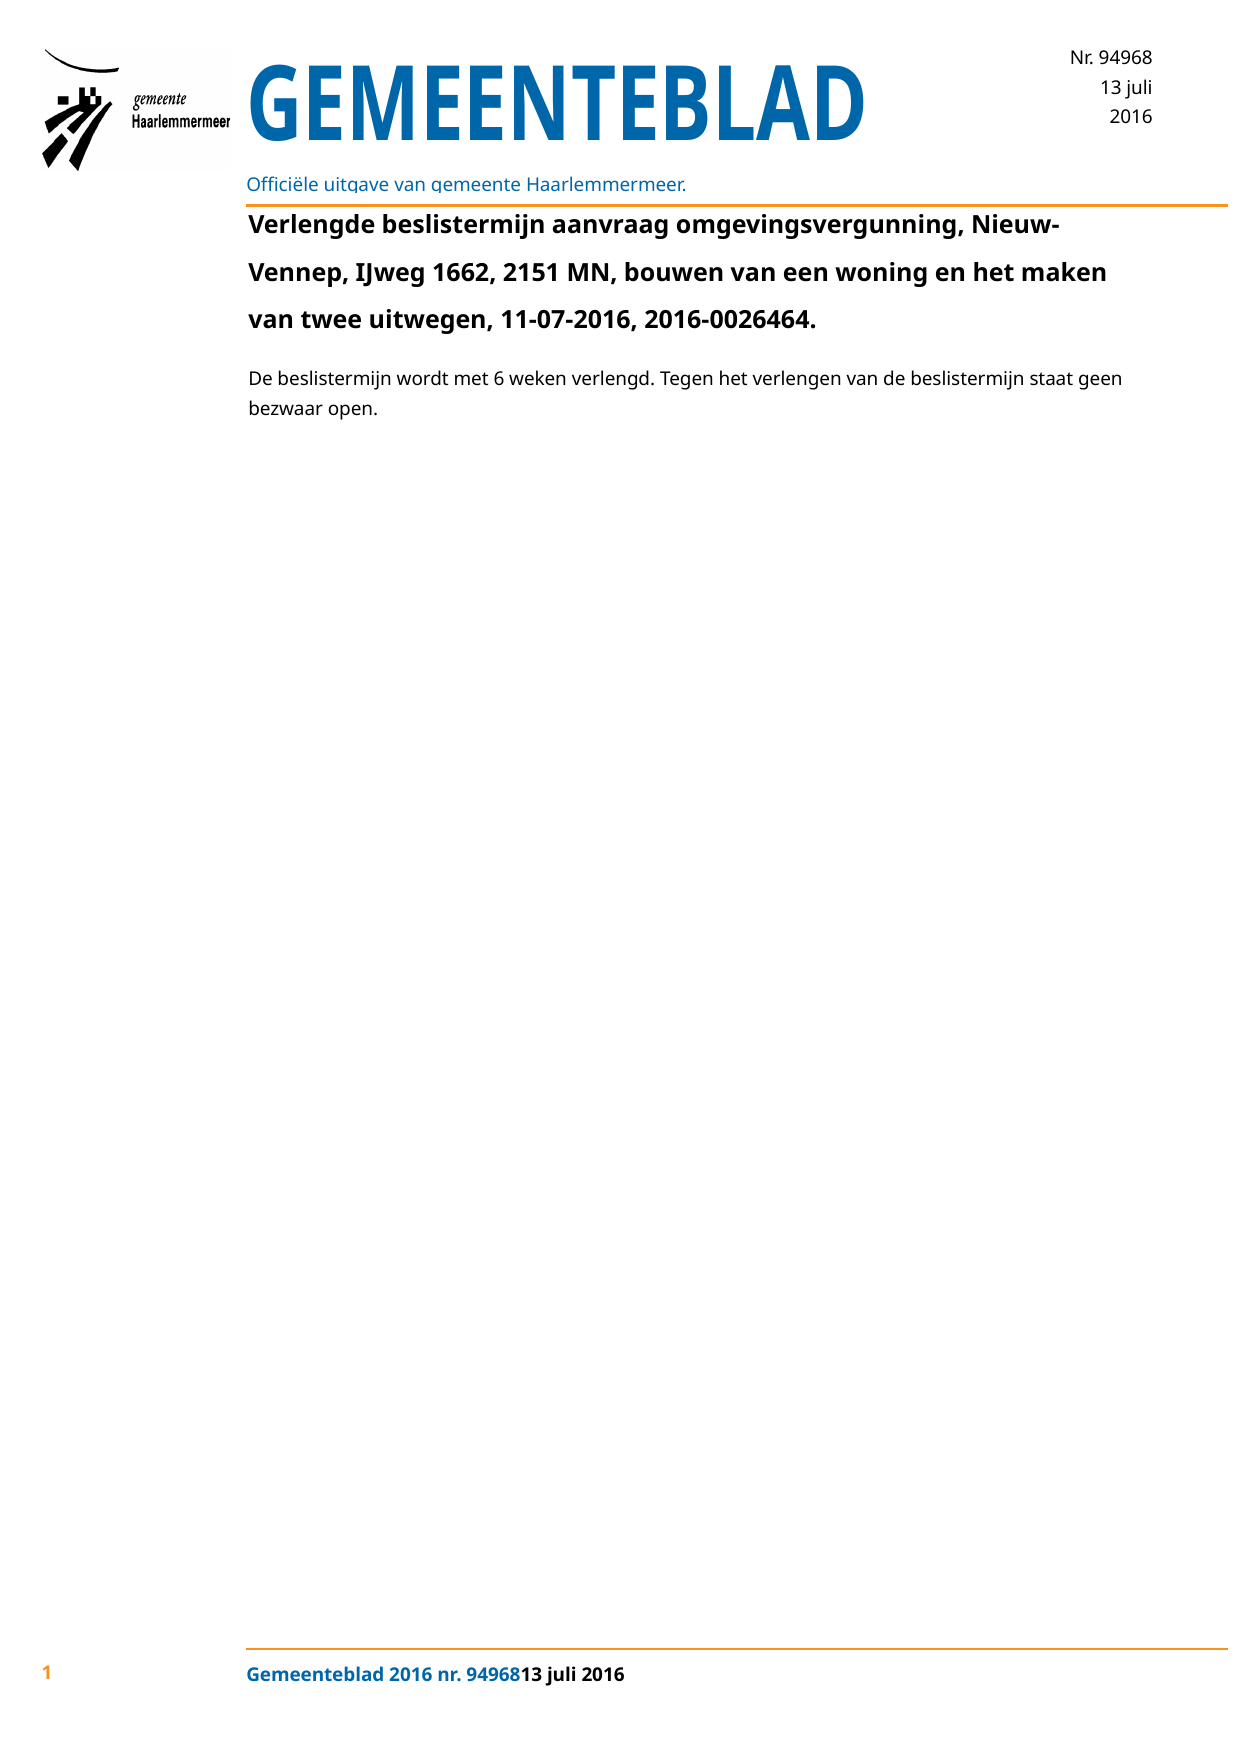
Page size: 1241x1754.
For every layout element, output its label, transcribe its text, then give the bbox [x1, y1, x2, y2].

text De beslistermijn wordt met 6 weken verlengd. Tegen het verlengen van de beslistermijn staat geen bezwaar open. [248, 366, 1152, 421]
text Verlengde beslistermijn aanvraag omgevingsvergunning, Nieuw-Vennep, IJweg 1662, 2151 MN, bouwen van een woning en het maken van twee uitwegen, 11-07-2016, 2016-0026464. [248, 207, 1152, 336]
picture [41, 47, 231, 172]
